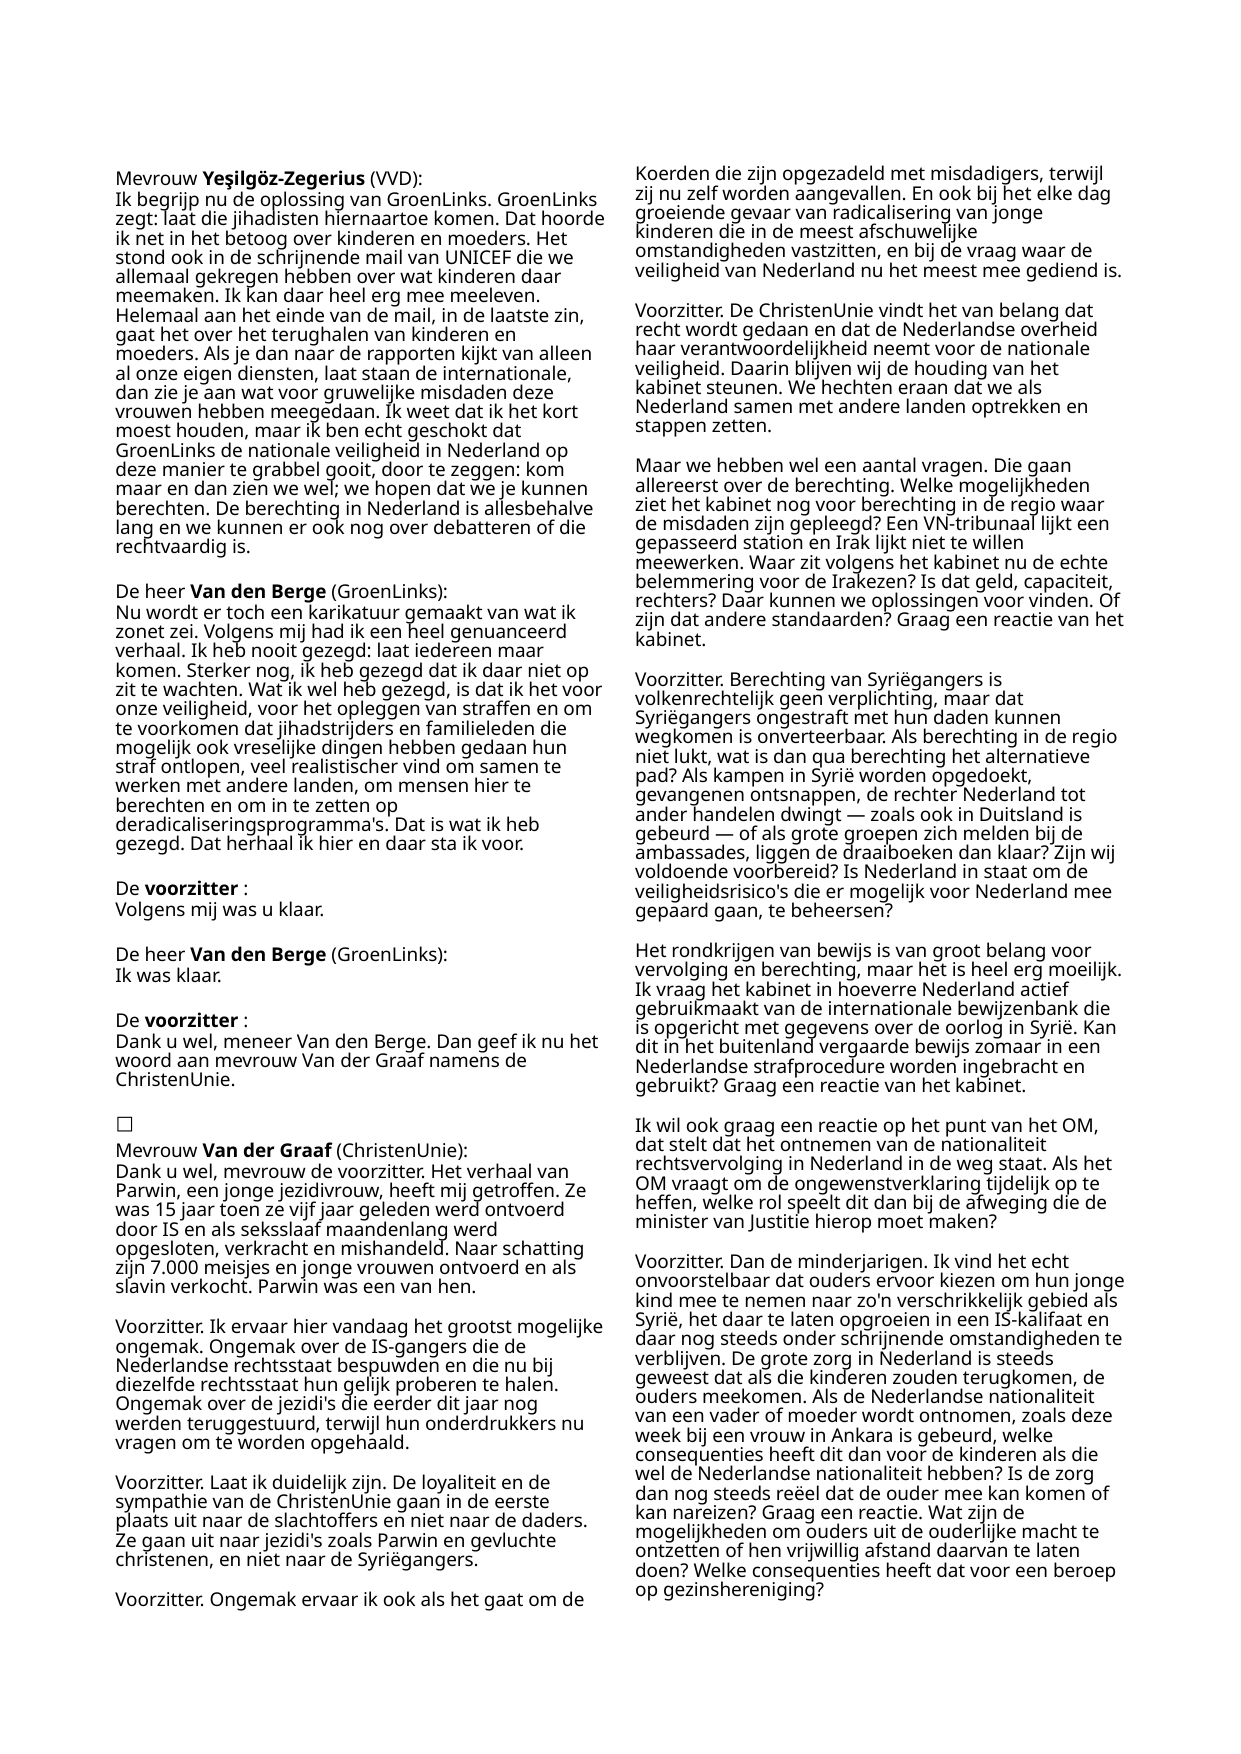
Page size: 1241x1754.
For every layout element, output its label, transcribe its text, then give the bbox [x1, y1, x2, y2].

text Voorzitter. Dan de minderjarigen. Ik vind het echt onvoorstelbaar dat ouders ervoor kiezen om hun jonge kind mee te nemen naar zo'n verschrikkelijk gebied als Syrië, het daar te laten opgroeien in een IS-kalifaat en daar nog steeds onder schrijnende omstandigheden te verblijven. De grote zorg in Nederland is steeds geweest dat als die kinderen zouden terugkomen, de ouders meekomen. Als de Nederlandse nationaliteit van een vader of moeder wordt ontnomen, zoals deze week bij een vrouw in Ankara is gebeurd, welke consequenties heeft dit dan voor de kinderen als die wel de Nederlandse nationaliteit hebben? Is de zorg dan nog steeds reëel dat de ouder mee kan komen of kan nareizen? Graag een reactie. Wat zijn de mogelijkheden om ouders uit de ouderlijke macht te ontzetten of hen vrijwillig afstand daarvan te laten doen? Welke consequenties heeft dat voor een beroep op gezinshereniging? [635, 1253, 1125, 1600]
text Koerden die zijn opgezadeld met misdadigers, terwijl zij nu zelf worden aangevallen. En ook bij het elke dag groeiende gevaar van radicalisering van jonge kinderen die in de meest afschuwelijke omstandigheden vastzitten, en bij de vraag waar de veiligheid van Nederland nu het meest mee gediend is. [635, 165, 1125, 281]
text Nu wordt er toch een karikatuur gemaakt van wat ik zonet zei. Volgens mij had ik een heel genuanceerd verhaal. Ik heb nooit gezegd: laat iedereen maar komen. Sterker nog, ik heb gezegd dat ik daar niet op zit te wachten. Wat ik wel heb gezegd, is dat ik het voor onze veiligheid, voor het opleggen van straffen en om te voorkomen dat jihadstrijders en familieleden die mogelijk ook vreselijke dingen hebben gedaan hun straf ontlopen, veel realistischer vind om samen te werken met andere landen, om mensen hier te berechten en om in te zetten op deradicaliseringsprogramma's. Dat is wat ik heb gezegd. Dat herhaal ik hier en daar sta ik voor. [115, 604, 605, 854]
text De heer Van den Berge (GroenLinks): [115, 578, 605, 604]
text Ik begrijp nu de oplossing van GroenLinks. GroenLinks zegt: laat die jihadisten hiernaartoe komen. Dat hoorde ik net in het betoog over kinderen en moeders. Het stond ook in de schrijnende mail van UNICEF die we allemaal gekregen hebben over wat kinderen daar meemaken. Ik kan daar heel erg mee meeleven. Helemaal aan het einde van de mail, in de laatste zin, gaat het over het terughalen van kinderen en moeders. Als je dan naar de rapporten kijkt van alleen al onze eigen diensten, laat staan de internationale, dan zie je aan wat voor gruwelijke misdaden deze vrouwen hebben meegedaan. Ik weet dat ik het kort moest houden, maar ik ben echt geschokt dat GroenLinks de nationale veiligheid in Nederland op deze manier te grabbel gooit, door te zeggen: kom maar en dan zien we wel; we hopen dat we je kunnen berechten. De berechting in Nederland is allesbehalve lang en we kunnen er ook nog over debatteren of die rechtvaardig is. [115, 191, 605, 557]
text Voorzitter. Ik ervaar hier vandaag het grootst mogelijke ongemak. Ongemak over de IS-gangers die de Nederlandse rechtsstaat bespuwden en die nu bij diezelfde rechtsstaat hun gelijk proberen te halen. Ongemak over de jezidi's die eerder dit jaar nog werden teruggestuurd, terwijl hun onderdrukkers nu vragen om te worden opgehaald. [115, 1318, 605, 1453]
text Voorzitter. De ChristenUnie vindt het van belang dat recht wordt gedaan en dat de Nederlandse overheid haar verantwoordelijkheid neemt voor de nationale veiligheid. Daarin blijven wij de houding van het kabinet steunen. We hechten eraan dat we als Nederland samen met andere landen optrekken en stappen zetten. [635, 302, 1125, 437]
text Voorzitter. Berechting van Syriëgangers is volkenrechtelijk geen verplichting, maar dat Syriëgangers ongestraft met hun daden kunnen wegkomen is onverteerbaar. Als berechting in de regio niet lukt, wat is dan qua berechting het alternatieve pad? Als kampen in Syrië worden opgedoekt, gevangenen ontsnappen, de rechter Nederland tot ander handelen dwingt — zoals ook in Duitsland is gebeurd — of als grote groepen zich melden bij de ambassades, liggen de draaiboeken dan klaar? Zijn wij voldoende voorbereid? Is Nederland in staat om de veiligheidsrisico's die er mogelijk voor Nederland mee gepaard gaan, te beheersen? [635, 671, 1125, 921]
text Dank u wel, meneer Van den Berge. Dan geef ik nu het woord aan mevrouw Van der Graaf namens de ChristenUnie. [115, 1033, 605, 1090]
text ⬜ [115, 1111, 605, 1137]
text De heer Van den Berge (GroenLinks): [115, 941, 605, 967]
text Mevrouw Van der Graaf (ChristenUnie): [115, 1137, 605, 1163]
text Voorzitter. Ongemak ervaar ik ook als het gaat om de [115, 1591, 605, 1610]
text De voorzitter : [115, 875, 605, 901]
text Het rondkrijgen van bewijs is van groot belang voor vervolging en berechting, maar het is heel erg moeilijk. Ik vraag het kabinet in hoeverre Nederland actief gebruikmaakt van de internationale bewijzenbank die is opgericht met gegevens over de oorlog in Syrië. Kan dit in het buitenland vergaarde bewijs zomaar in een Nederlandse strafprocedure worden ingebracht en gebruikt? Graag een reactie van het kabinet. [635, 942, 1125, 1096]
text Ik was klaar. [115, 967, 605, 986]
text De voorzitter : [115, 1007, 605, 1033]
text Ik wil ook graag een reactie op het punt van het OM, dat stelt dat het ontnemen van de nationaliteit rechtsvervolging in Nederland in de weg staat. Als het OM vraagt om de ongewenstverklaring tijdelijk op te heffen, welke rol speelt dit dan bij de afweging die de minister van Justitie hierop moet maken? [635, 1117, 1125, 1232]
text Maar we hebben wel een aantal vragen. Die gaan allereerst over de berechting. Welke mogelijkheden ziet het kabinet nog voor berechting in de regio waar de misdaden zijn gepleegd? Een VN-tribunaal lijkt een gepasseerd station en Irak lijkt niet te willen meewerken. Waar zit volgens het kabinet nu de echte belemmering voor de Irakezen? Is dat geld, capaciteit, rechters? Daar kunnen we oplossingen voor vinden. Of zijn dat andere standaarden? Graag een reactie van het kabinet. [635, 457, 1125, 650]
text Dank u wel, mevrouw de voorzitter. Het verhaal van Parwin, een jonge jezidivrouw, heeft mij getroffen. Ze was 15 jaar toen ze vijf jaar geleden werd ontvoerd door IS en als seksslaaf maandenlang werd opgesloten, verkracht en mishandeld. Naar schatting zijn 7.000 meisjes en jonge vrouwen ontvoerd en als slavin verkocht. Parwin was een van hen. [115, 1163, 605, 1298]
text Volgens mij was u klaar. [115, 901, 605, 920]
text Voorzitter. Laat ik duidelijk zijn. De loyaliteit en de sympathie van de ChristenUnie gaan in de eerste plaats uit naar de slachtoffers en niet naar de daders. Ze gaan uit naar jezidi's zoals Parwin en gevluchte christenen, en niet naar de Syriëgangers. [115, 1474, 605, 1570]
text Mevrouw Yeşilgöz-Zegerius (VVD): [115, 165, 605, 191]
